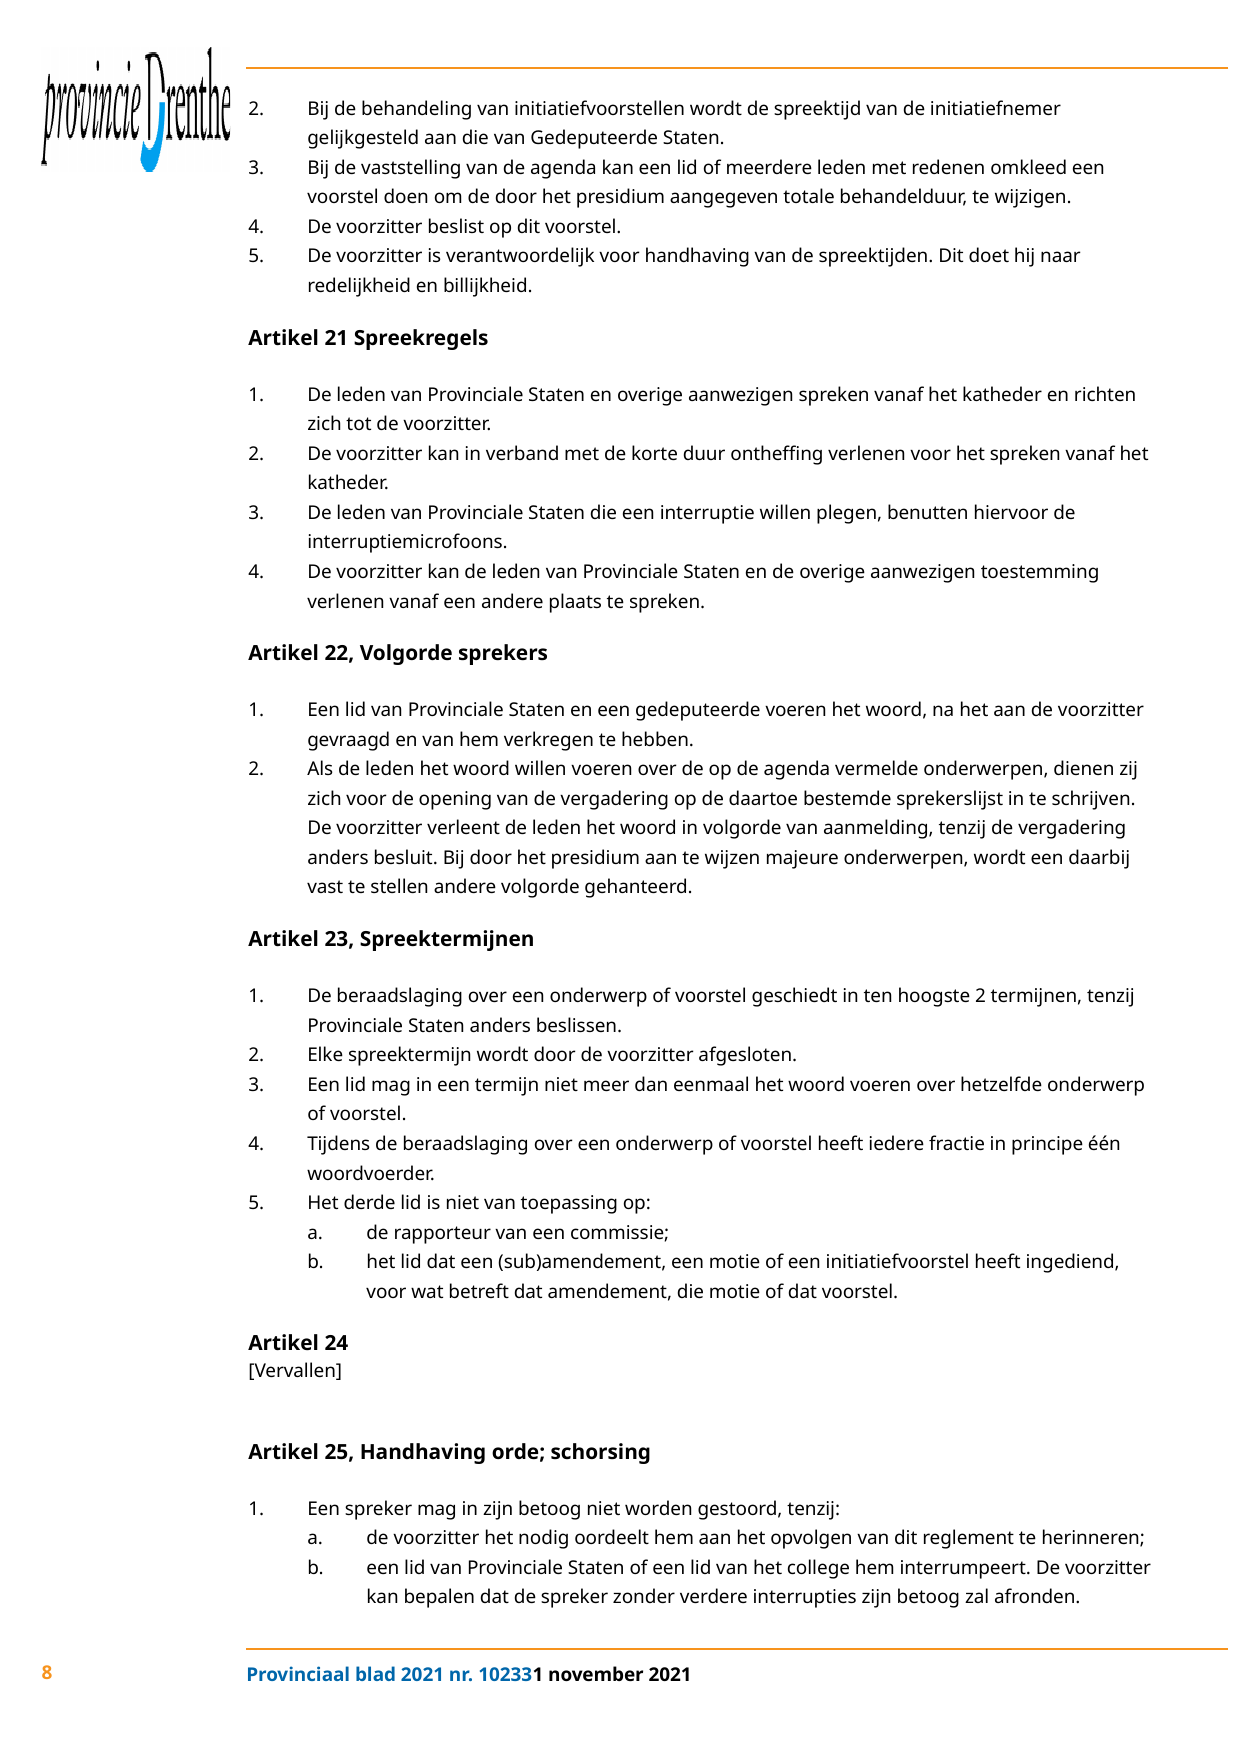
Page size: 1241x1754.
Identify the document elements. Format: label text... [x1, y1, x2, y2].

list Tijdens de beraadslaging over een onderwerp of voorstel heeft iedere fractie in principe één woordvoerder. [248, 1130, 1152, 1185]
text Artikel 22, Volgorde sprekers [248, 638, 1152, 667]
list De voorzitter kan in verband met de korte duur ontheffing verlenen voor het spreken vanaf het katheder. [248, 440, 1152, 495]
list de voorzitter het nodig oordeelt hem aan het opvolgen van dit reglement te herinneren; [307, 1524, 1152, 1550]
picture [41, 47, 231, 172]
list De voorzitter kan de leden van Provinciale Staten en de overige aanwezigen toestemming verlenen vanaf een andere plaats te spreken. [248, 558, 1152, 613]
list Als de leden het woord willen voeren over de op de agenda vermelde onderwerpen, dienen zij zich voor de opening van de vergadering op de daartoe bestemde sprekerslijst in te schrijven. De voorzitter verleent de leden het woord in volgorde van aanmelding, tenzij de vergadering anders besluit. Bij door het presidium aan te wijzen majeure onderwerpen, wordt een daarbij vast te stellen andere volgorde gehanteerd. [248, 755, 1152, 899]
list De leden van Provinciale Staten die een interruptie willen plegen, benutten hiervoor de interruptiemicrofoons. [248, 499, 1152, 554]
list Een lid van Provinciale Staten en een gedeputeerde voeren het woord, na het aan de voorzitter gevraagd en van hem verkregen te hebben. [248, 696, 1152, 752]
list Bij de vaststelling van de agenda kan een lid of meerdere leden met redenen omkleed een voorstel doen om de door het presidium aangegeven totale behandelduur, te wijzigen. [248, 154, 1152, 209]
list De leden van Provinciale Staten en overige aanwezigen spreken vanaf het katheder en richten zich tot de voorzitter. [248, 381, 1152, 436]
list het lid dat een (sub)amendement, een motie of een initiatiefvoorstel heeft ingediend, voor wat betreft dat amendement, die motie of dat voorstel. [307, 1248, 1152, 1304]
list Het derde lid is niet van toepassing op: [248, 1189, 1152, 1215]
text Artikel 24 [248, 1328, 1152, 1357]
list Een spreker mag in zijn betoog niet worden gestoord, tenzij: [248, 1495, 1152, 1521]
list Bij de behandeling van initiatiefvoorstellen wordt de spreektijd van de initiatiefnemer gelijkgesteld aan die van Gedeputeerde Staten. [248, 95, 1152, 150]
text [Vervallen] [248, 1357, 1152, 1383]
list een lid van Provinciale Staten of een lid van het college hem interrumpeert. De voorzitter kan bepalen dat de spreker zonder verdere interrupties zijn betoog zal afronden. [307, 1554, 1152, 1609]
text Artikel 25, Handhaving orde; schorsing [248, 1437, 1152, 1465]
list Elke spreektermijn wordt door de voorzitter afgesloten. [248, 1041, 1152, 1067]
text Artikel 21 Spreekregels [248, 323, 1152, 351]
list de rapporteur van een commissie; [307, 1219, 1152, 1244]
list De beraadslaging over een onderwerp of voorstel geschiedt in ten hoogste 2 termijnen, tenzij Provinciale Staten anders beslissen. [248, 982, 1152, 1037]
list De voorzitter is verantwoordelijk voor handhaving van de spreektijden. Dit doet hij naar redelijkheid en billijkheid. [248, 243, 1152, 298]
text Artikel 23, Spreektermijnen [248, 924, 1152, 953]
list De voorzitter beslist op dit voorstel. [248, 213, 1152, 239]
list Een lid mag in een termijn niet meer dan eenmaal het woord voeren over hetzelfde onderwerp of voorstel. [248, 1071, 1152, 1126]
